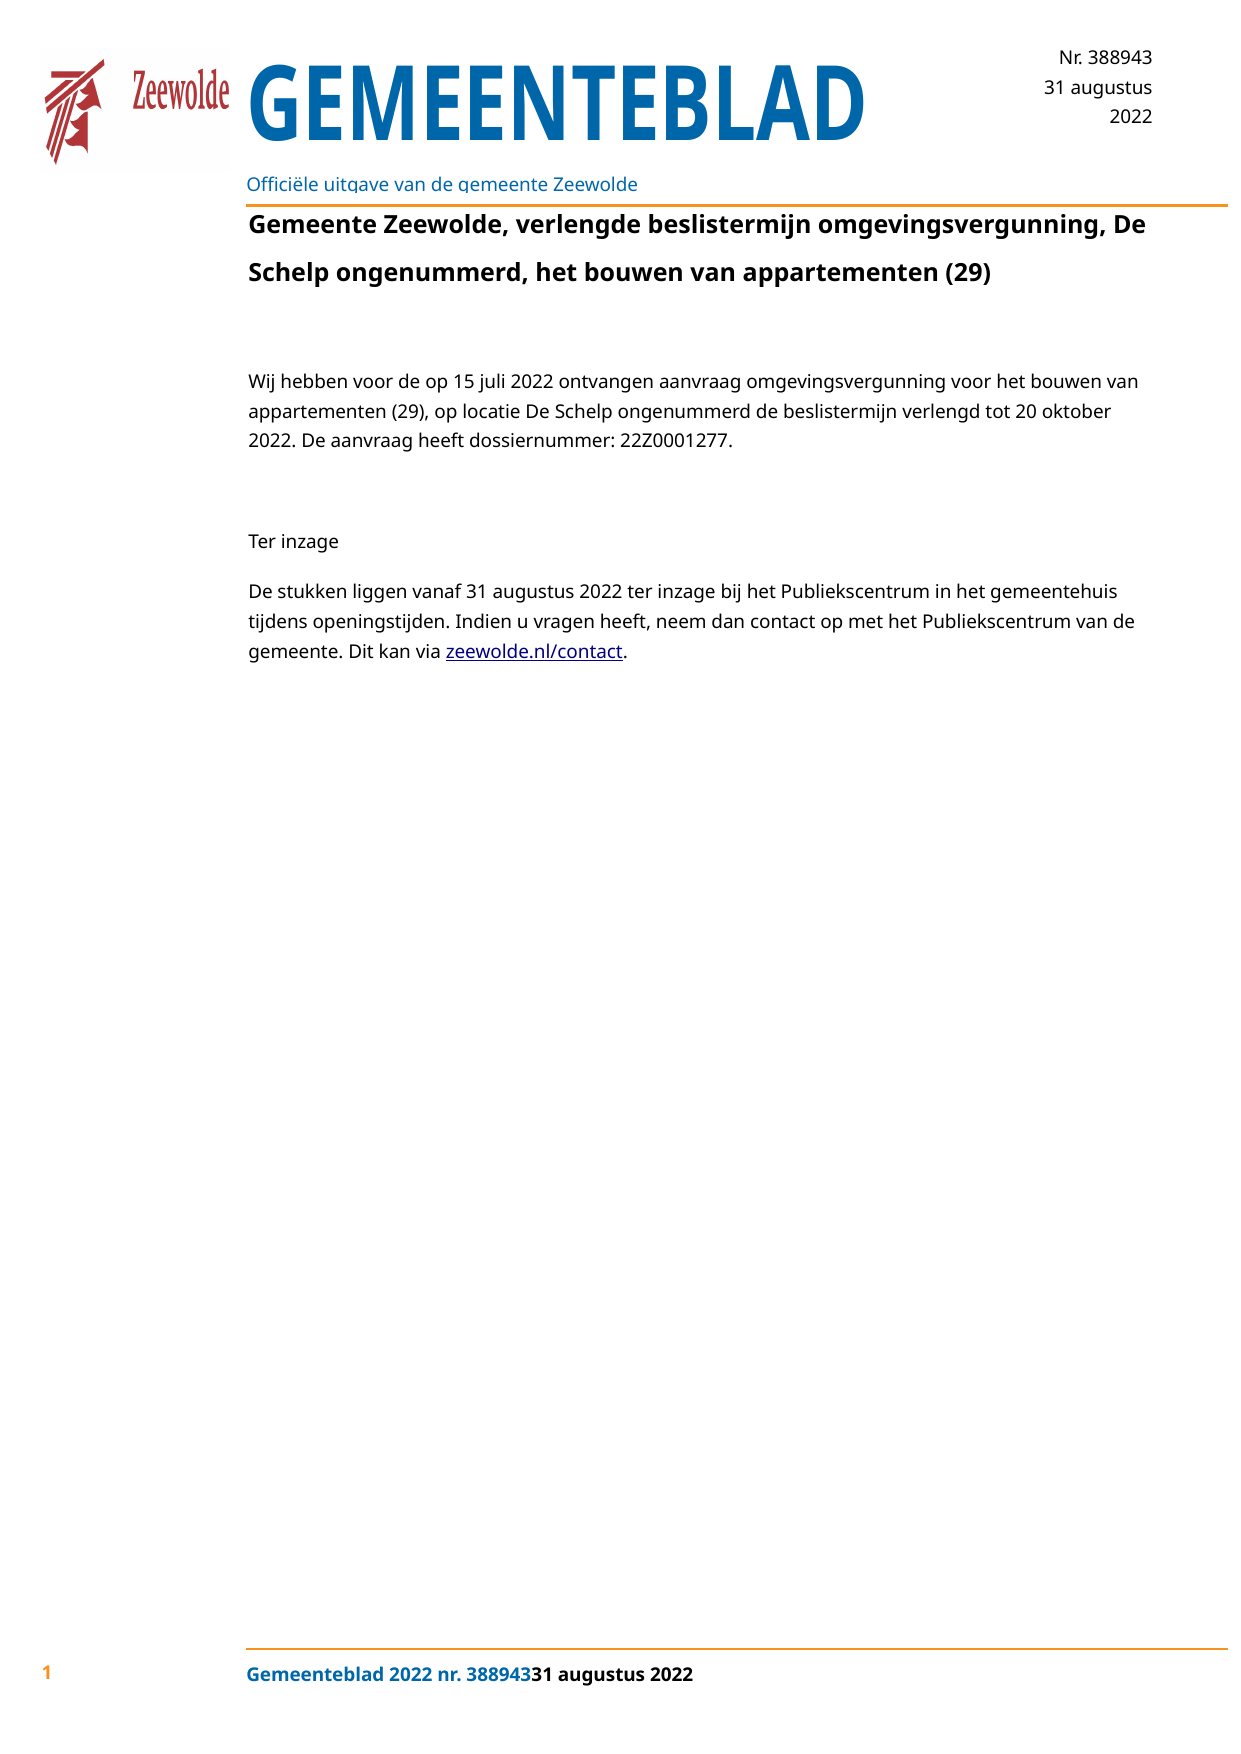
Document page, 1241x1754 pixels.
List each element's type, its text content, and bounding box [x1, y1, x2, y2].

text De stukken liggen vanaf 31 augustus 2022 ter inzage bij het Publiekscentrum in het gemeentehuis tijdens openingstijden. Indien u vragen heeft, neem dan contact op met het Publiekscentrum van de gemeente. Dit kan via zeewolde.nl/contact. [248, 579, 1152, 664]
picture [41, 47, 231, 172]
text Wij hebben voor de op 15 juli 2022 ontvangen aanvraag omgevingsvergunning voor het bouwen van appartementen (29), op locatie De Schelp ongenummerd de beslistermijn verlengd tot 20 oktober 2022. De aanvraag heeft dossiernummer: 22Z0001277. [248, 368, 1152, 453]
text Gemeente Zeewolde, verlengde beslistermijn omgevingsvergunning, De Schelp ongenummerd, het bouwen van appartementen (29) [248, 207, 1152, 288]
text Ter inzage [248, 528, 1152, 554]
